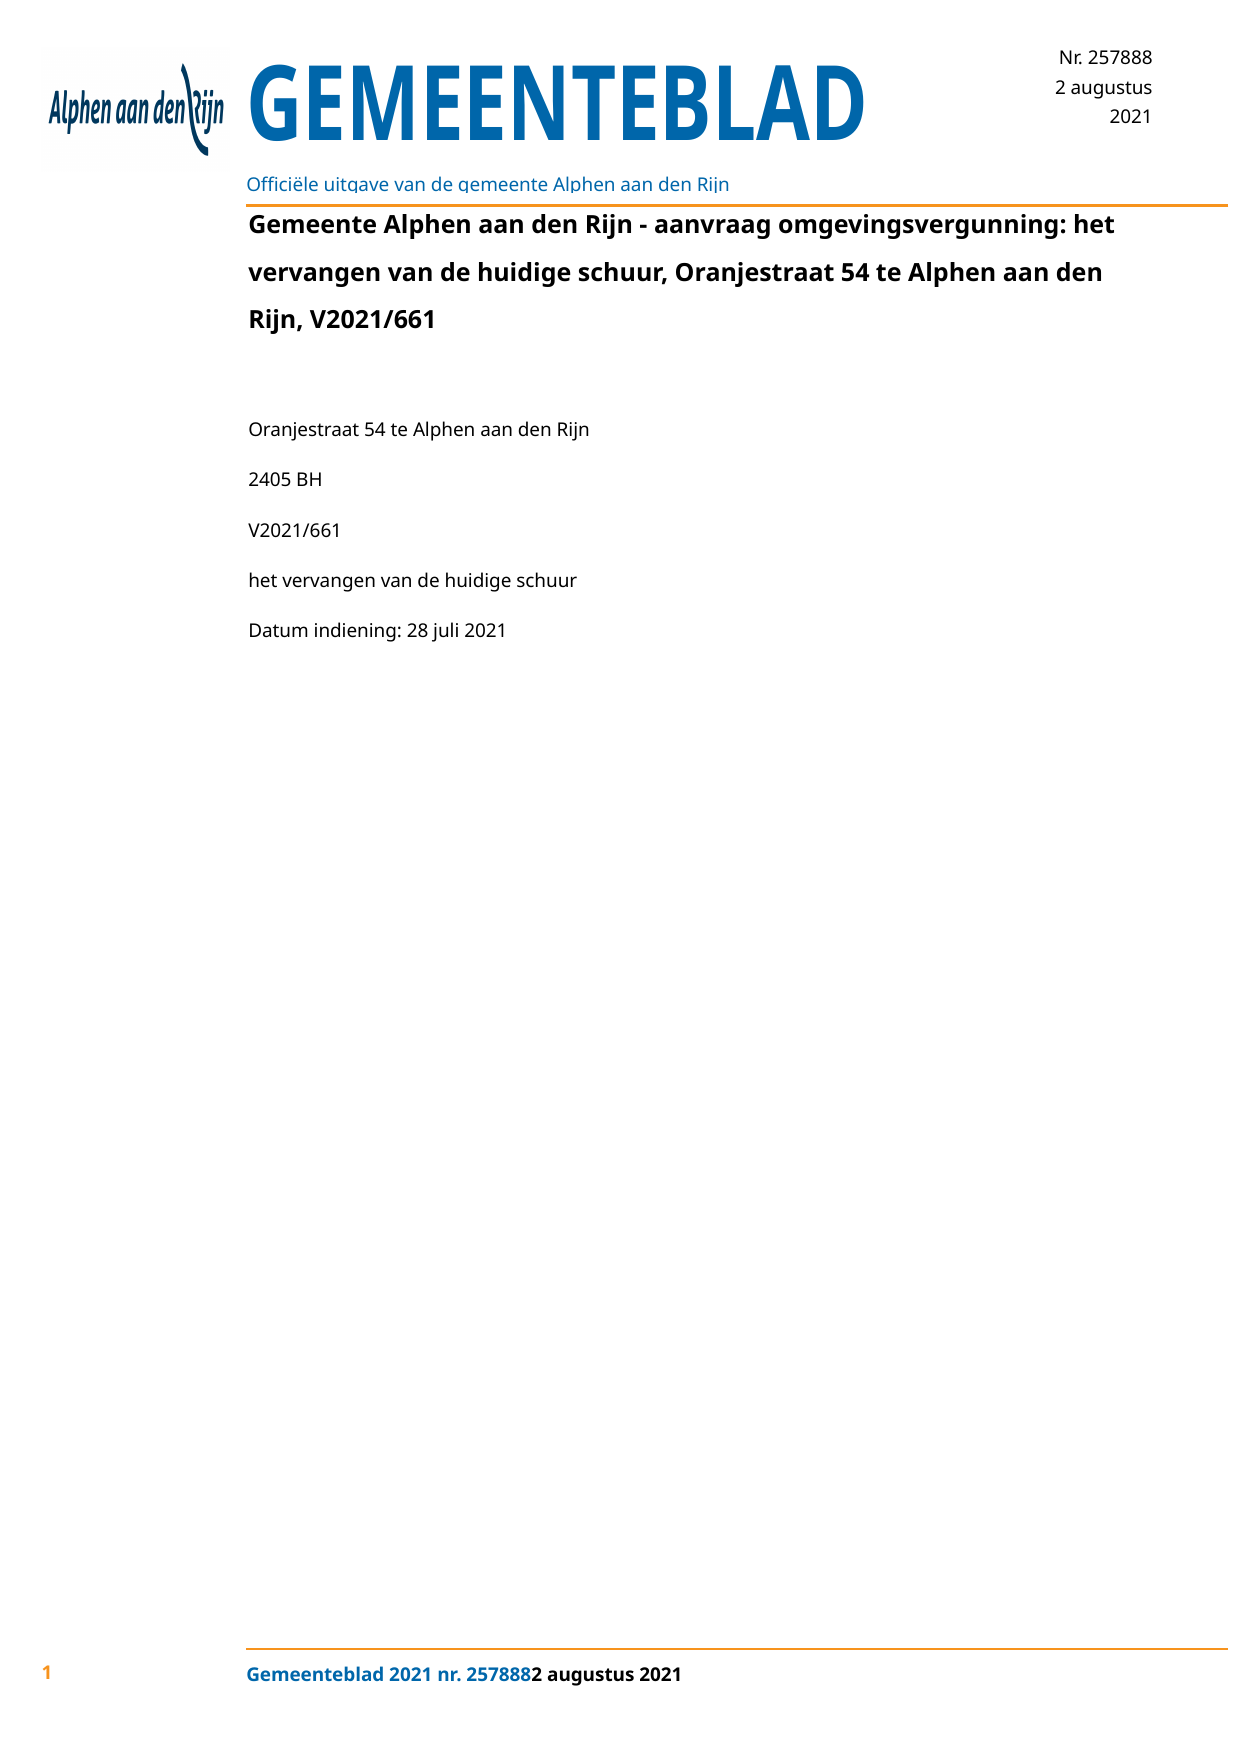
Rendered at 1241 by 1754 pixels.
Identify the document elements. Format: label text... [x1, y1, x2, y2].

text Oranjestraat 54 te Alphen aan den Rijn [248, 416, 1152, 442]
text het vervangen van de huidige schuur [248, 567, 1152, 593]
text Datum indiening: 28 juli 2021 [248, 618, 1152, 643]
text Gemeente Alphen aan den Rijn - aanvraag omgevingsvergunning: het vervangen van de huidige schuur, Oranjestraat 54 te Alphen aan den Rijn, V2021/661 [248, 207, 1152, 336]
picture [41, 47, 231, 172]
text V2021/661 [248, 517, 1152, 542]
text 2405 BH [248, 466, 1152, 492]
